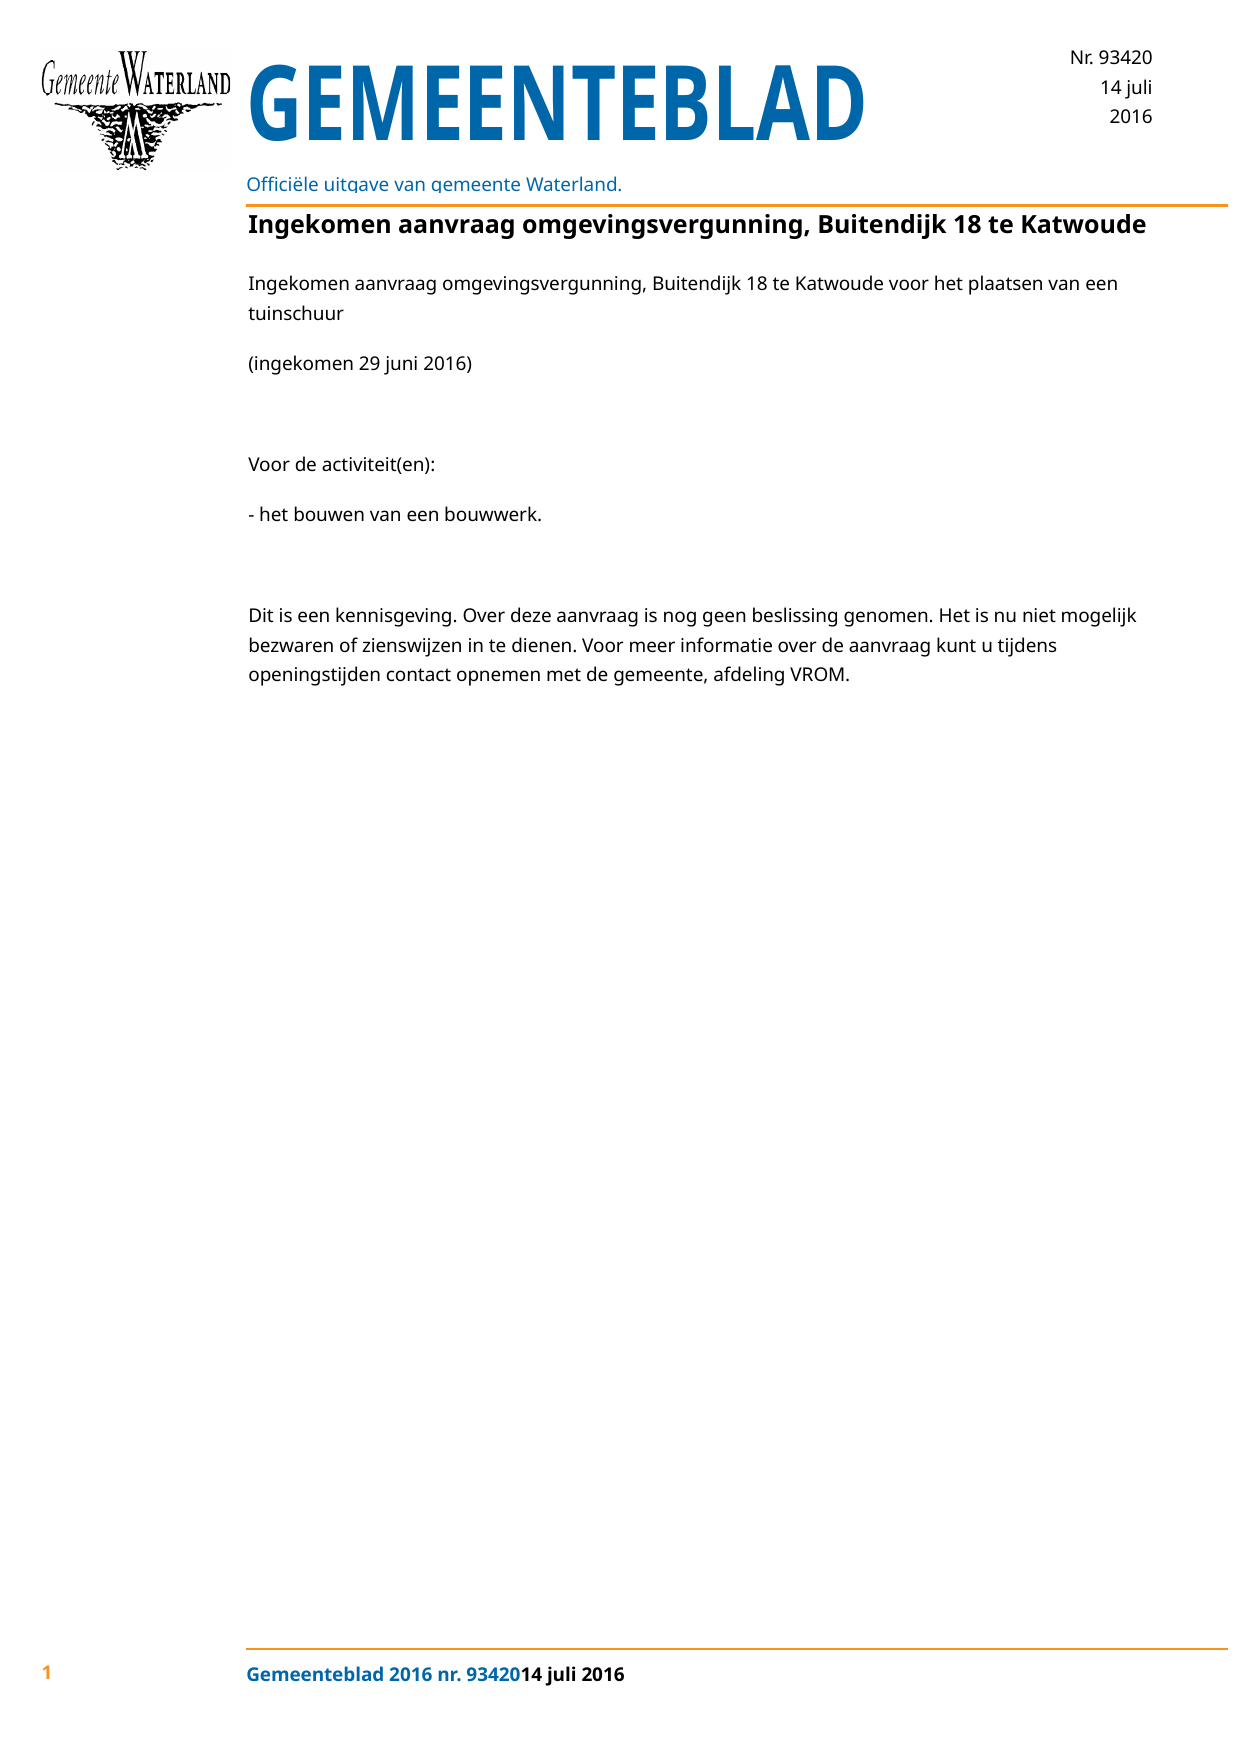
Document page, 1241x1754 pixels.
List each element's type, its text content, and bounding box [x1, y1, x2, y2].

text Dit is een kennisgeving. Over deze aanvraag is nog geen beslissing genomen. Het is nu niet mogelijk bezwaren of zienswijzen in te dienen. Voor meer informatie over de aanvraag kunt u tijdens openingstijden contact opnemen met de gemeente, afdeling VROM. [248, 602, 1152, 687]
text Voor de activiteit(en): [248, 451, 1152, 477]
text - het bouwen van een bouwwerk. [248, 502, 1152, 527]
text Ingekomen aanvraag omgevingsvergunning, Buitendijk 18 te Katwoude [248, 207, 1152, 241]
text (ingekomen 29 juni 2016) [248, 350, 1152, 376]
picture [41, 47, 231, 172]
text Ingekomen aanvraag omgevingsvergunning, Buitendijk 18 te Katwoude voor het plaatsen van een tuinschuur [248, 270, 1152, 326]
